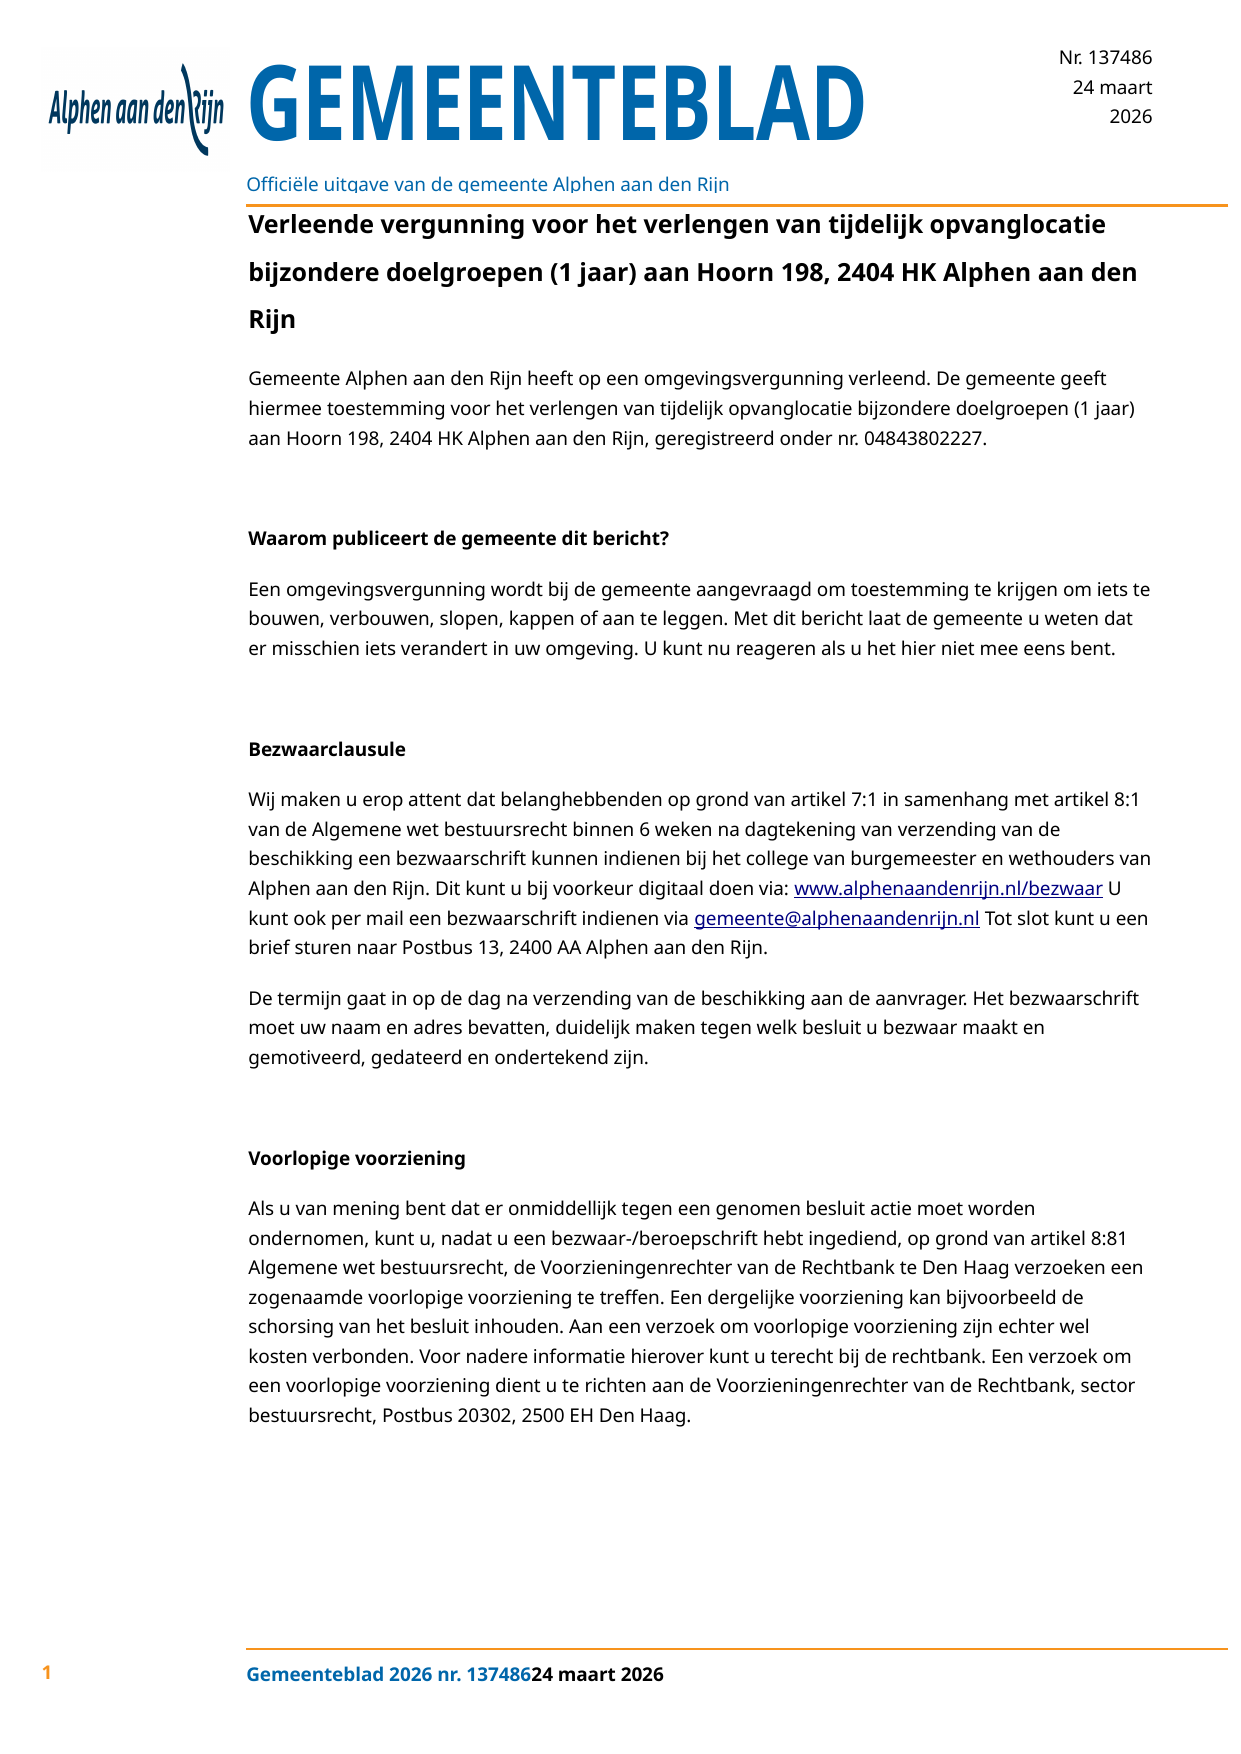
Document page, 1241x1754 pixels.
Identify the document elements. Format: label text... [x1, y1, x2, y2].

text De termijn gaat in op de dag na verzending van de beschikking aan de aanvrager. Het bezwaarschrift moet uw naam en adres bevatten, duidelijk maken tegen welk besluit u bezwaar maakt en gemotiveerd, gedateerd en ondertekend zijn. [248, 985, 1152, 1069]
text Een omgevingsvergunning wordt bij de gemeente aangevraagd om toestemming te krijgen om iets te bouwen, verbouwen, slopen, kappen of aan te leggen. Met dit bericht laat de gemeente u weten dat er misschien iets verandert in uw omgeving. U kunt nu reageren als u het hier niet mee eens bent. [248, 576, 1152, 661]
text Voorlopige voorziening [248, 1145, 1152, 1170]
text Als u van mening bent dat er onmiddellijk tegen een genomen besluit actie moet worden ondernomen, kunt u, nadat u een bezwaar-/beroepschrift hebt ingediend, op grond van artikel 8:81 Algemene wet bestuursrecht, de Voorzieningenrechter van de Rechtbank te Den Haag verzoeken een zogenaamde voorlopige voorziening te treffen. Een dergelijke voorziening kan bijvoorbeeld de schorsing van het besluit inhouden. Aan een verzoek om voorlopige voorziening zijn echter wel kosten verbonden. Voor nadere informatie hierover kunt u terecht bij de rechtbank. Een verzoek om een voorlopige voorziening dient u te richten aan de Voorzieningenrechter van de Rechtbank, sector bestuursrecht, Postbus 20302, 2500 EH Den Haag. [248, 1195, 1152, 1428]
text Verleende vergunning voor het verlengen van tijdelijk opvanglocatie bijzondere doelgroepen (1 jaar) aan Hoorn 198, 2404 HK Alphen aan den Rijn [248, 207, 1152, 336]
picture [41, 47, 231, 172]
text Waarom publiceert de gemeente dit bericht? [248, 526, 1152, 551]
text Bezwaarclausule [248, 736, 1152, 762]
text Wij maken u erop attent dat belanghebbenden op grond van artikel 7:1 in samenhang met artikel 8:1 van de Algemene wet bestuursrecht binnen 6 weken na dagtekening van verzending van de beschikking een bezwaarschrift kunnen indienen bij het college van burgemeester en wethouders van Alphen aan den Rijn. Dit kunt u bij voorkeur digitaal doen via: www.alphenaandenrijn.nl/bezwaar U kunt ook per mail een bezwaarschrift indienen via gemeente@alphenaandenrijn.nl Tot slot kunt u een brief sturen naar Postbus 13, 2400 AA Alphen aan den Rijn. [248, 786, 1152, 960]
text Gemeente Alphen aan den Rijn heeft op een omgevingsvergunning verleend. De gemeente geeft hiermee toestemming voor het verlengen van tijdelijk opvanglocatie bijzondere doelgroepen (1 jaar) aan Hoorn 198, 2404 HK Alphen aan den Rijn, geregistreerd onder nr. 04843802227. [248, 366, 1152, 450]
